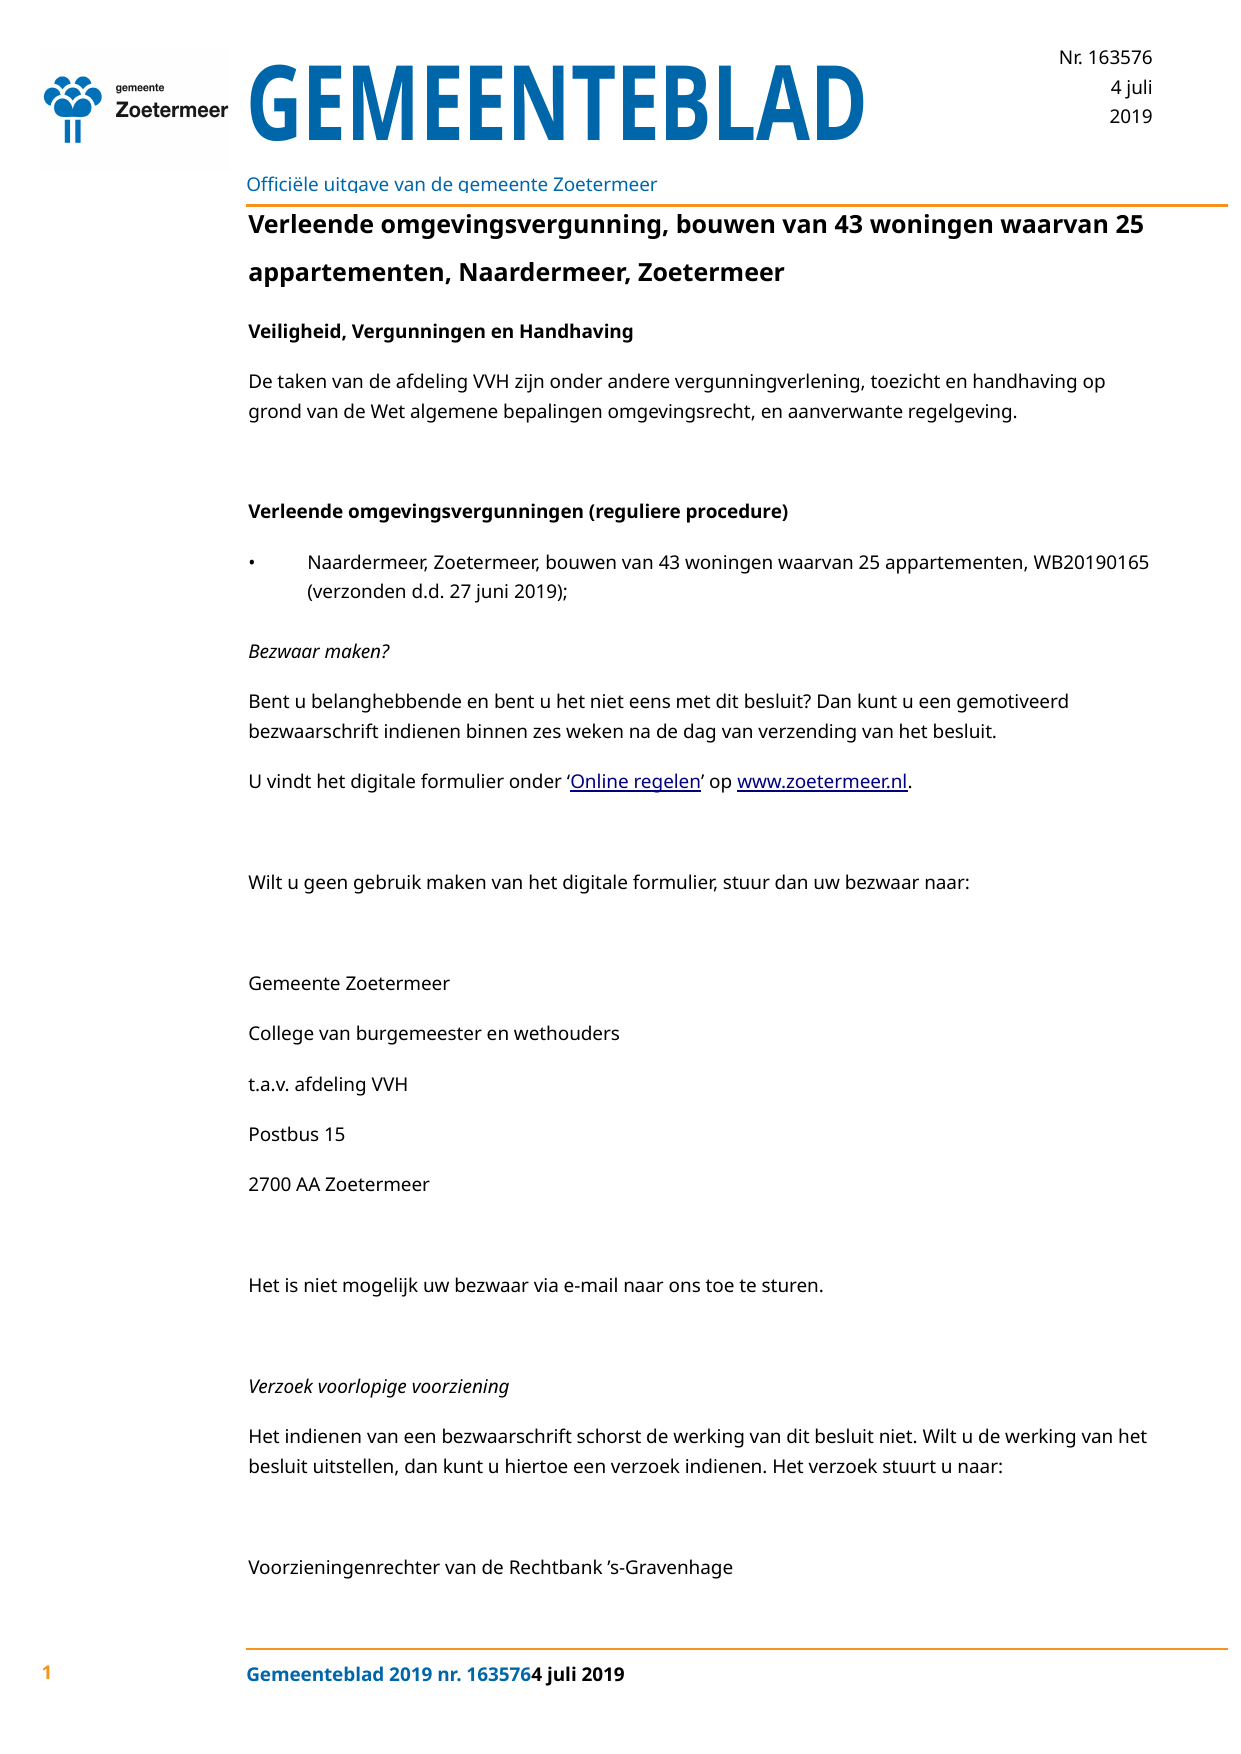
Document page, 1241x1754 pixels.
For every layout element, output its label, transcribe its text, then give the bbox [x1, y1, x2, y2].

text 2700 AA Zoetermeer [248, 1172, 1152, 1197]
text Verleende omgevingsvergunning, bouwen van 43 woningen waarvan 25 appartementen, Naardermeer, Zoetermeer [248, 207, 1152, 288]
text College van burgemeester en wethouders [248, 1020, 1152, 1046]
text Het is niet mogelijk uw bezwaar via e-mail naar ons toe te sturen. [248, 1272, 1152, 1298]
text Verleende omgevingsvergunningen (reguliere procedure) [248, 499, 1152, 524]
text Bent u belanghebbende en bent u het niet eens met dit besluit? Dan kunt u een gemotiveerd bezwaarschrift indienen binnen zes weken na de dag van verzending van het besluit. [248, 688, 1152, 744]
text Het indienen van een bezwaarschrift schorst de werking van dit besluit niet. Wilt u de werking van het besluit uitstellen, dan kunt u hiertoe een verzoek indienen. Het verzoek stuurt u naar: [248, 1424, 1152, 1479]
text Wilt u geen gebruik maken van het digitale formulier, stuur dan uw bezwaar naar: [248, 869, 1152, 895]
text Verzoek voorlopige voorziening [248, 1373, 1152, 1399]
text Gemeente Zoetermeer [248, 970, 1152, 996]
text Bezwaar maken? [248, 638, 1152, 664]
text Veiligheid, Vergunningen en Handhaving [248, 318, 1152, 344]
text t.a.v. afdeling VVH [248, 1071, 1152, 1097]
text De taken van de afdeling VVH zijn onder andere vergunningverlening, toezicht en handhaving op grond van de Wet algemene bepalingen omgevingsrecht, en aanverwante regelgeving. [248, 368, 1152, 424]
text Postbus 15 [248, 1121, 1152, 1147]
list Naardermeer, Zoetermeer, bouwen van 43 woningen waarvan 25 appartementen, WB20190165 (verzonden d.d. 27 juni 2019); [248, 549, 1152, 604]
text U vindt het digitale formulier onder ‘Online regelen’ op www.zoetermeer.nl. [248, 768, 1152, 794]
picture [41, 47, 231, 172]
text Voorzieningenrechter van de Rechtbank ’s-Gravenhage [248, 1554, 1152, 1580]
